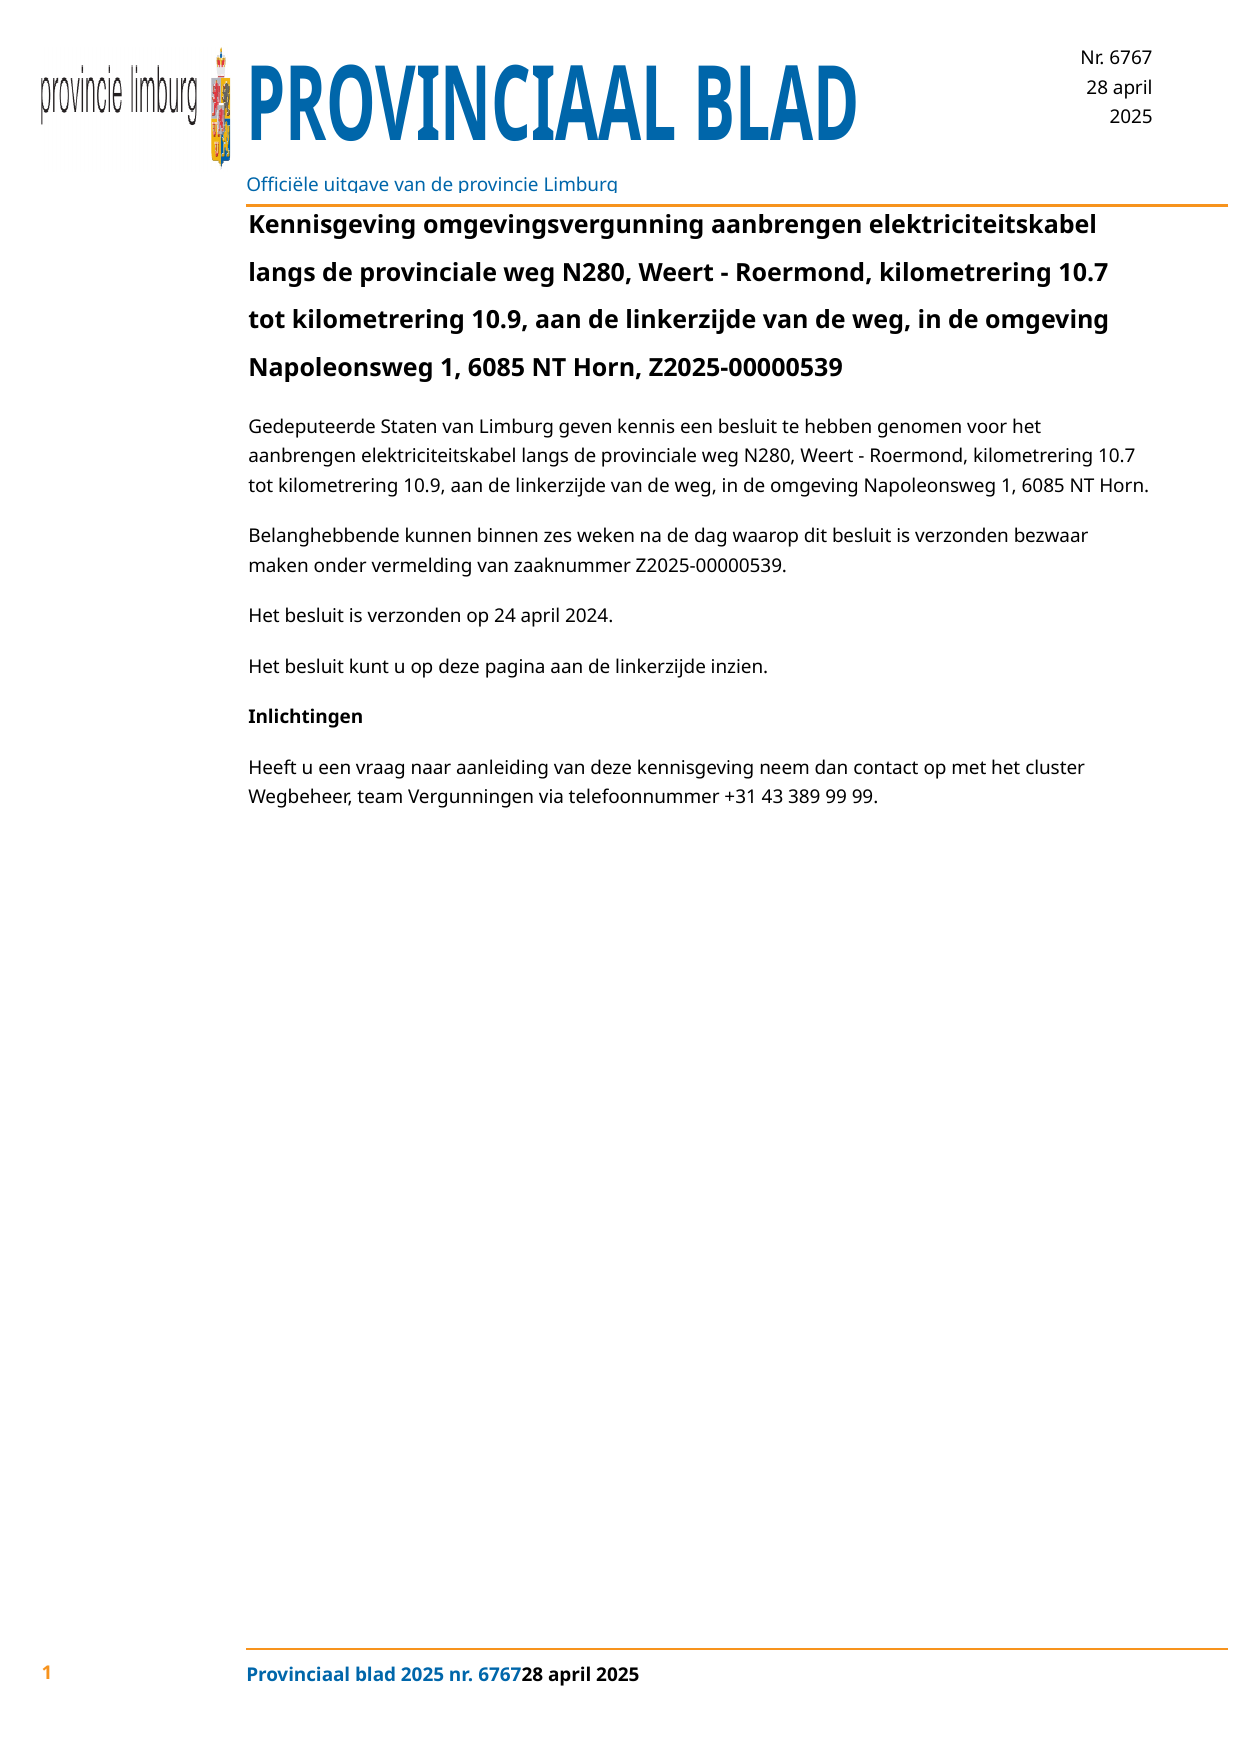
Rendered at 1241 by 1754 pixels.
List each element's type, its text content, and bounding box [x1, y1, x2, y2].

text Inlichtingen [248, 703, 1152, 729]
text Heeft u een vraag naar aanleiding van deze kennisgeving neem dan contact op met het cluster Wegbeheer, team Vergunningen via telefoonnummer +31 43 389 99 99. [248, 754, 1152, 809]
text Kennisgeving omgevingsvergunning aanbrengen elektriciteitskabel langs de provinciale weg N280, Weert - Roermond, kilometrering 10.7 tot kilometrering 10.9, aan de linkerzijde van de weg, in de omgeving Napoleonsweg 1, 6085 NT Horn, Z2025-00000539 [248, 207, 1152, 384]
picture [41, 47, 231, 172]
text Gedeputeerde Staten van Limburg geven kennis een besluit te hebben genomen voor het aanbrengen elektriciteitskabel langs de provinciale weg N280, Weert - Roermond, kilometrering 10.7 tot kilometrering 10.9, aan de linkerzijde van de weg, in de omgeving Napoleonsweg 1, 6085 NT Horn. [248, 413, 1152, 498]
text Het besluit kunt u op deze pagina aan de linkerzijde inzien. [248, 653, 1152, 679]
text Het besluit is verzonden op 24 april 2024. [248, 603, 1152, 628]
text Belanghebbende kunnen binnen zes weken na de dag waarop dit besluit is verzonden bezwaar maken onder vermelding van zaaknummer Z2025-00000539. [248, 523, 1152, 578]
